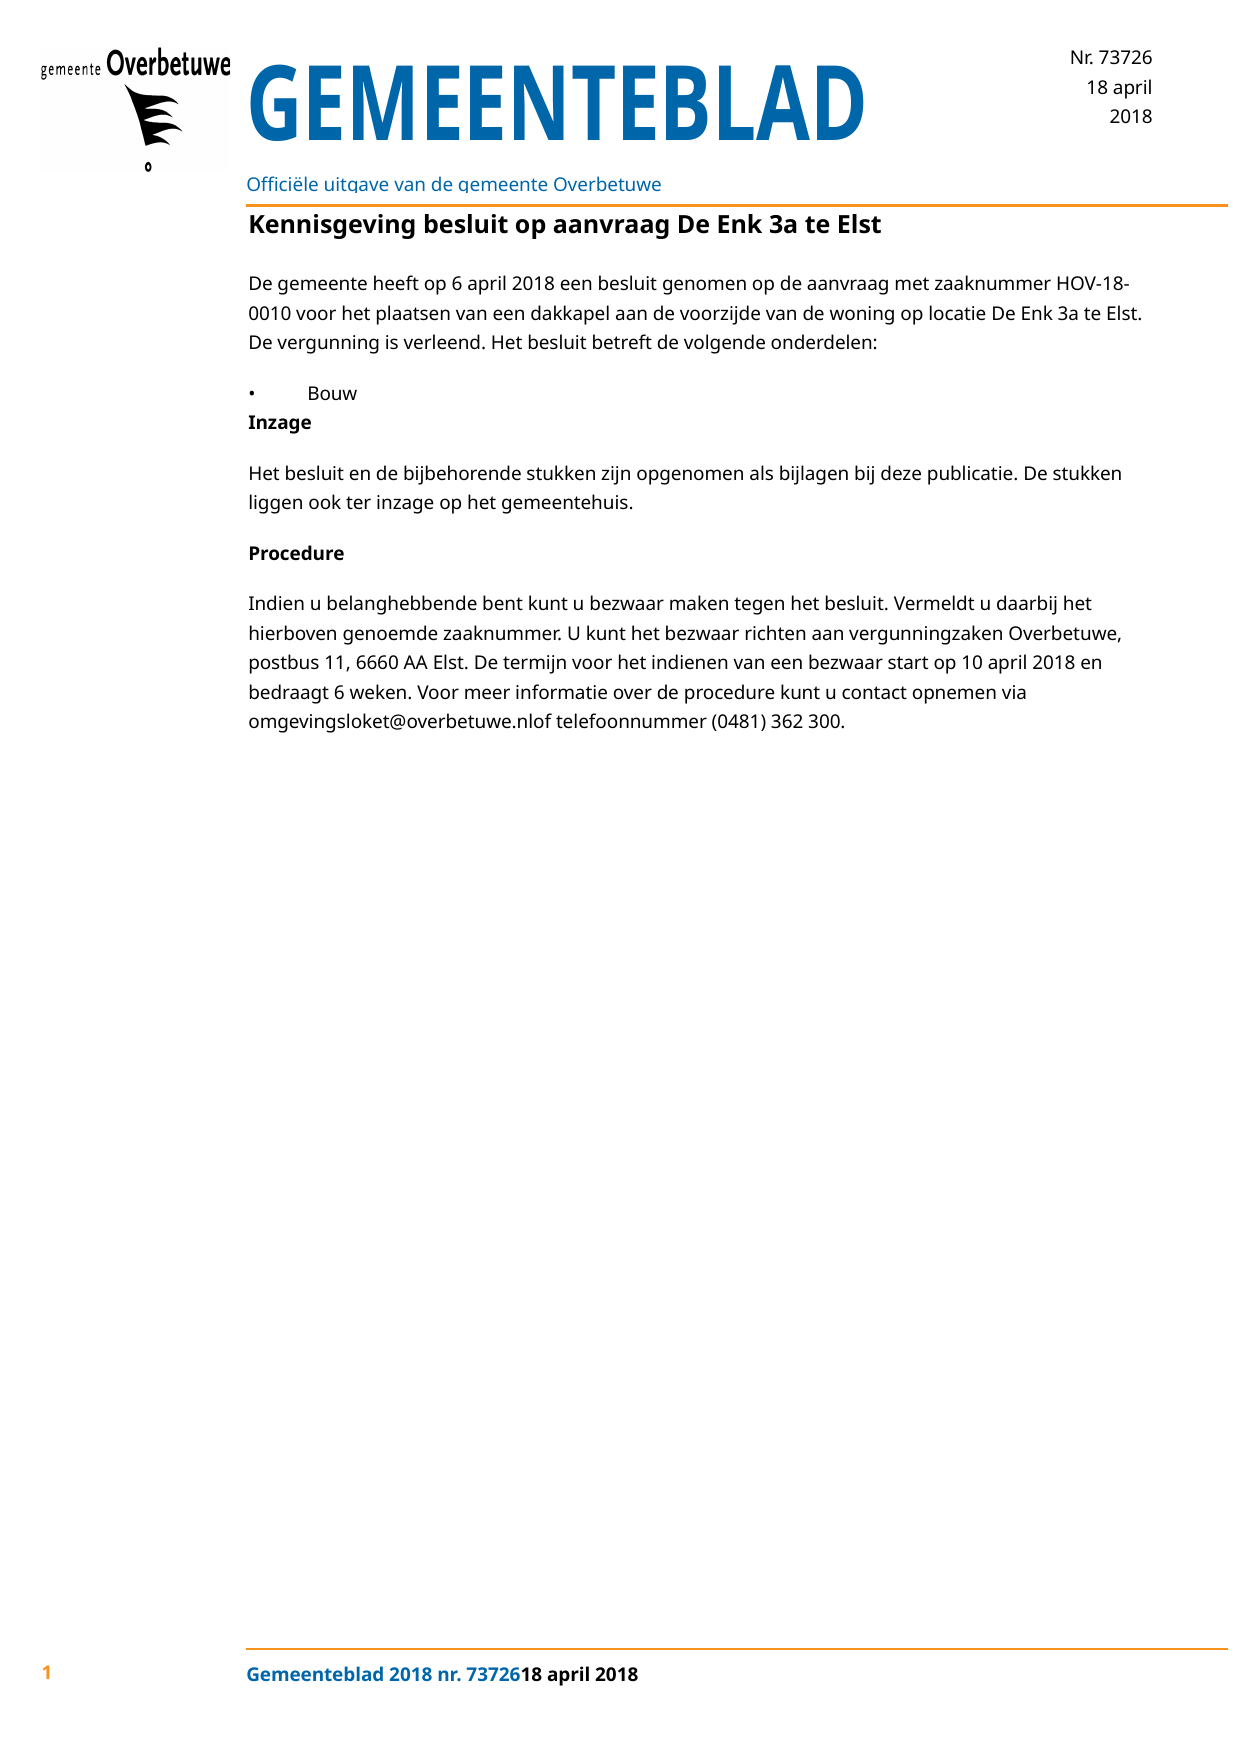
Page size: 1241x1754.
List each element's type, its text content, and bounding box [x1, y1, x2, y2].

text Indien u belanghebbende bent kunt u bezwaar maken tegen het besluit. Vermeldt u daarbij het hierboven genoemde zaaknummer. U kunt het bezwaar richten aan vergunningzaken Overbetuwe, postbus 11, 6660 AA Elst. De termijn voor het indienen van een bezwaar start op 10 april 2018 en bedraagt 6 weken. Voor meer informatie over de procedure kunt u contact opnemen via omgevingsloket@overbetuwe.nlof telefoonnummer (0481) 362 300. [248, 590, 1152, 734]
text Het besluit en de bijbehorende stukken zijn opgenomen als bijlagen bij deze publicatie. De stukken liggen ook ter inzage op het gemeentehuis. [248, 460, 1152, 515]
text Inzage [248, 409, 1152, 435]
list Bouw [248, 380, 1152, 406]
text De gemeente heeft op 6 april 2018 een besluit genomen op de aanvraag met zaaknummer HOV-18-0010 voor het plaatsen van een dakkapel aan de voorzijde van de woning op locatie De Enk 3a te Elst. De vergunning is verleend. Het besluit betreft de volgende onderdelen: [248, 270, 1152, 355]
text Procedure [248, 540, 1152, 566]
picture [41, 47, 231, 172]
text Kennisgeving besluit op aanvraag De Enk 3a te Elst [248, 207, 1152, 241]
